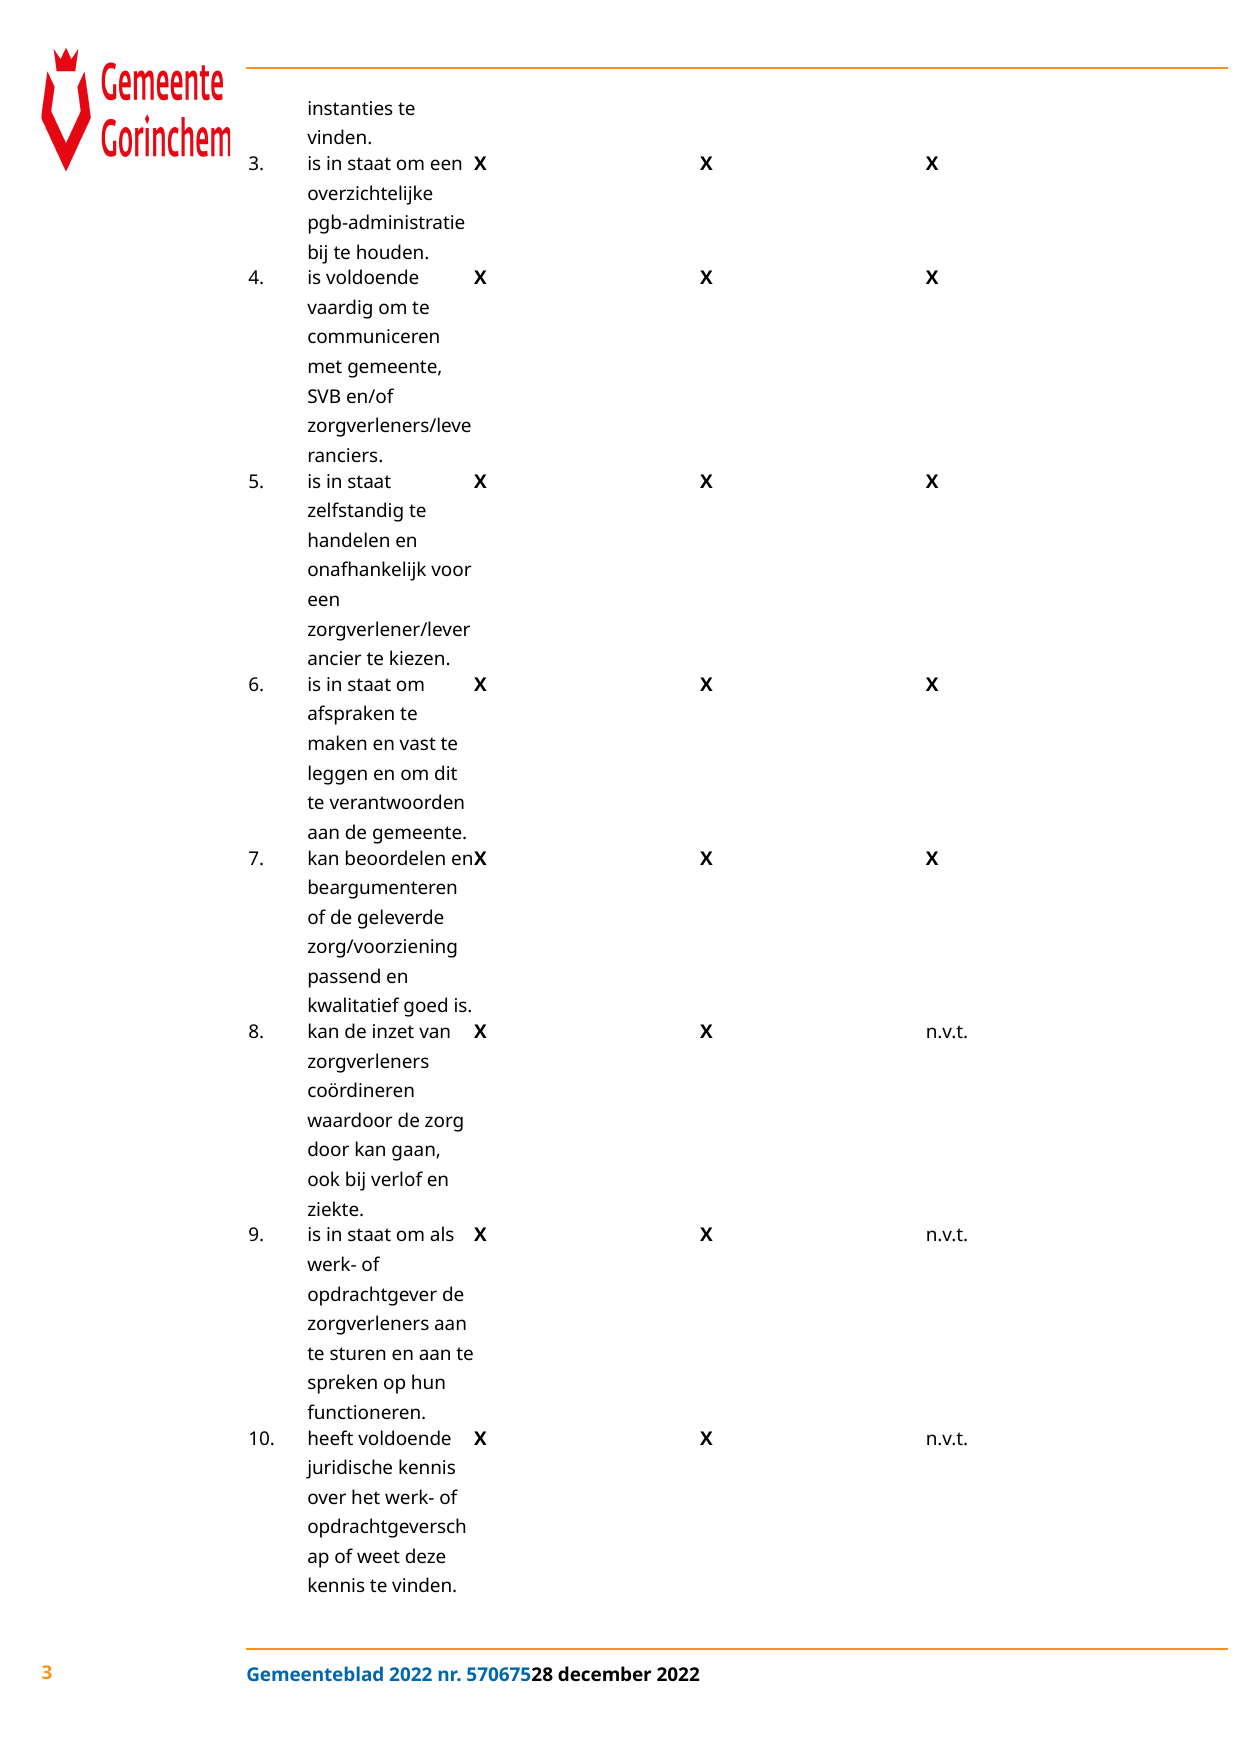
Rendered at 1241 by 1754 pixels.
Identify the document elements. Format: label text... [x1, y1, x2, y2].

table_cell X [700, 845, 926, 1018]
table_cell instanties te vinden. [248, 95, 474, 150]
table_cell [926, 95, 1152, 150]
table_cell X [700, 671, 926, 845]
table_cell X [700, 1425, 926, 1598]
table_cell X [474, 671, 700, 845]
table_cell X [926, 150, 1152, 264]
table_cell [700, 95, 926, 150]
picture [41, 47, 231, 172]
table_cell heeft voldoende juridische kennis over het werk- of opdrachtgeverschap of weet deze kennis te vinden. [248, 1425, 474, 1598]
table_cell kan de inzet van zorgverleners coördineren waardoor de zorg door kan gaan, ook bij verlof en ziekte. [248, 1018, 474, 1222]
table_cell X [926, 468, 1152, 671]
table_cell is in staat zelfstandig te handelen en onafhankelijk voor een zorgverlener/leverancier te kiezen. [248, 468, 474, 671]
table_cell n.v.t. [926, 1425, 1152, 1598]
table_cell X [474, 1425, 700, 1598]
table_cell X [926, 845, 1152, 1018]
table_cell X [474, 1018, 700, 1222]
table_cell is in staat om afspraken te maken en vast te leggen en om dit te verantwoorden aan de gemeente. [248, 671, 474, 845]
table_cell is voldoende vaardig om te communiceren met gemeente, SVB en/of zorgverleners/leveranciers. [248, 265, 474, 468]
table_cell X [926, 265, 1152, 468]
table_cell n.v.t. [926, 1222, 1152, 1425]
table_cell X [700, 468, 926, 671]
table_cell X [474, 845, 700, 1018]
table_cell X [700, 265, 926, 468]
table_cell X [700, 150, 926, 264]
table_cell X [474, 1222, 700, 1425]
table_cell [474, 95, 700, 150]
table_cell X [926, 671, 1152, 845]
table_cell is in staat om een overzichtelijke pgb-administratie bij te houden. [248, 150, 474, 264]
table_cell n.v.t. [926, 1018, 1152, 1222]
table_cell X [474, 265, 700, 468]
table_cell is in staat om als werk- of opdrachtgever de zorgverleners aan te sturen en aan te spreken op hun functioneren. [248, 1222, 474, 1425]
table_cell X [474, 150, 700, 264]
table_cell X [700, 1018, 926, 1222]
table_cell X [700, 1222, 926, 1425]
table_cell X [474, 468, 700, 671]
table_cell kan beoordelen en beargumenteren of de geleverde zorg/voorziening passend en kwalitatief goed is. [248, 845, 474, 1018]
